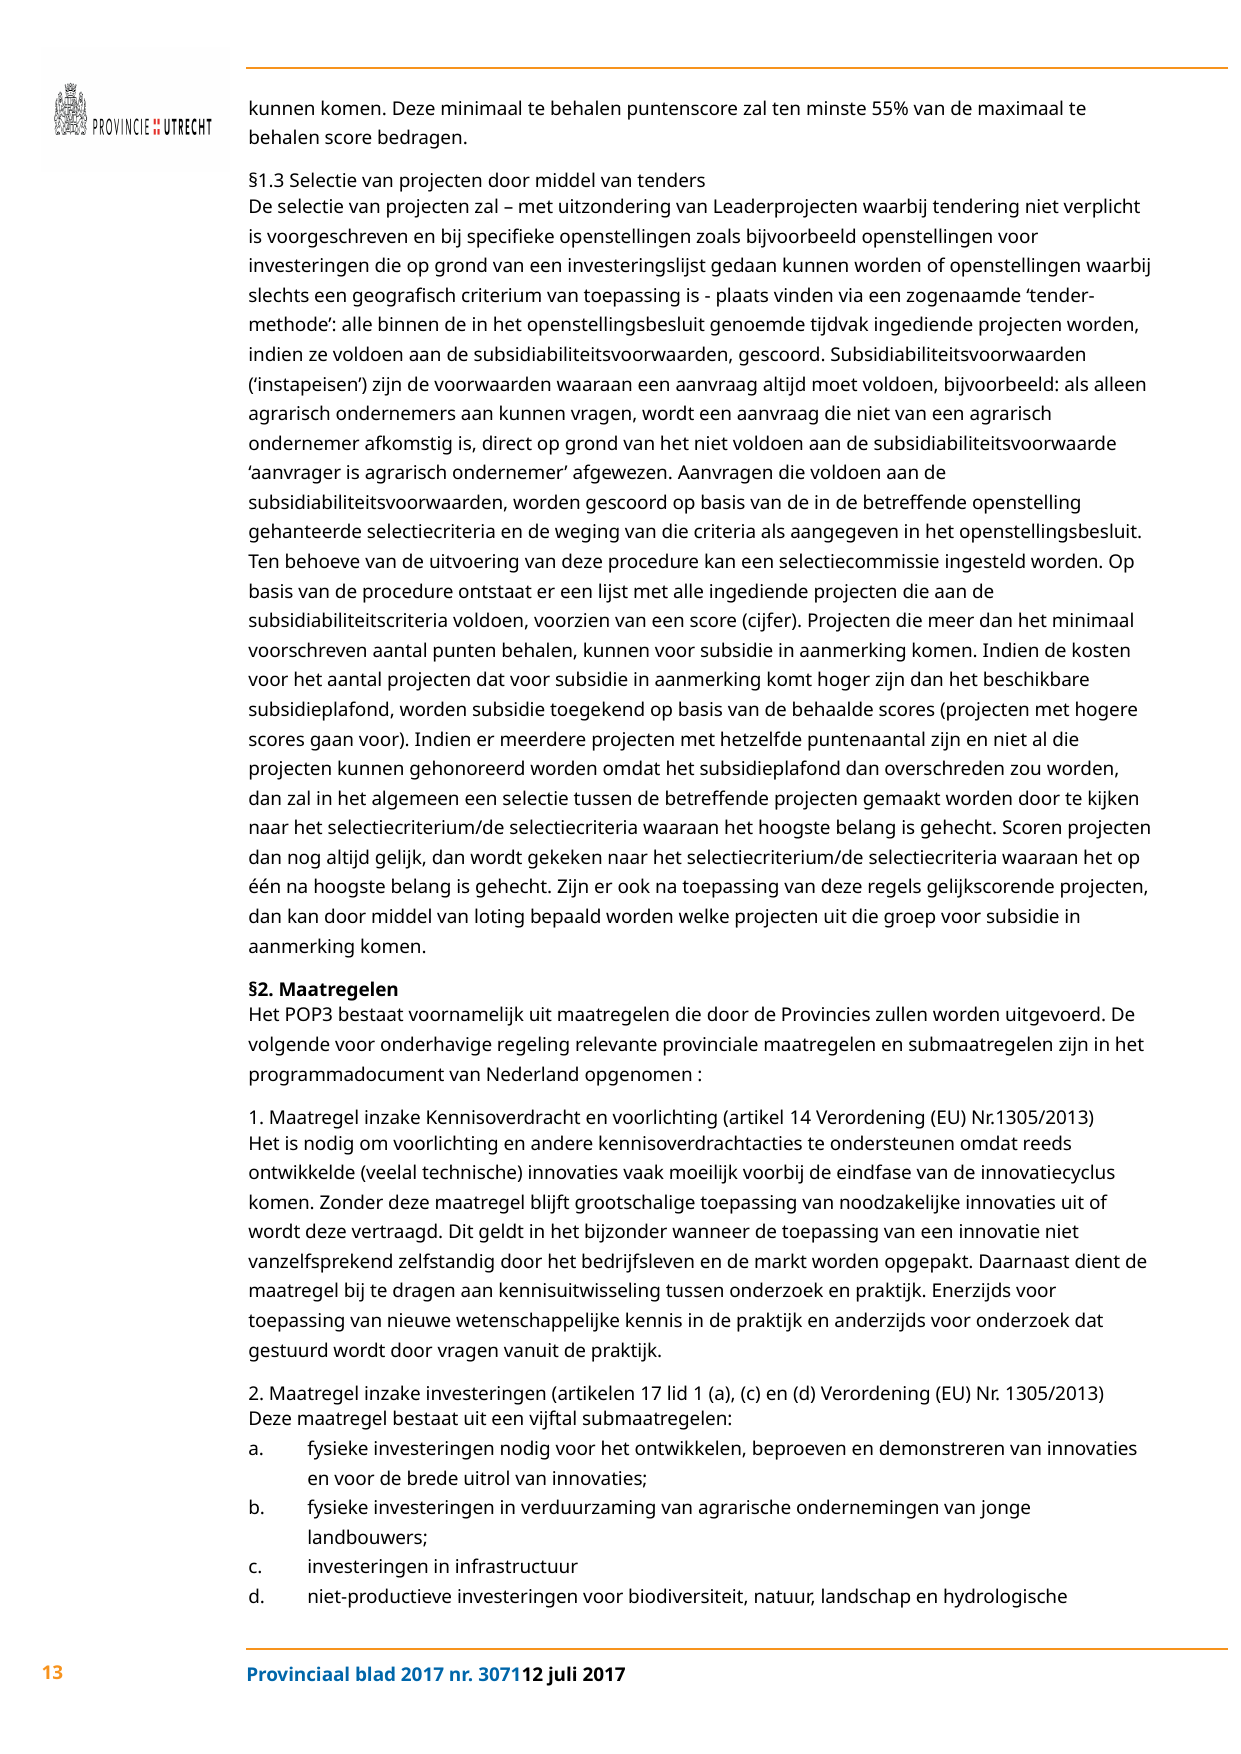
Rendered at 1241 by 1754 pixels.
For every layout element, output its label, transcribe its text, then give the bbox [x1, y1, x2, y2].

list fysieke investeringen nodig voor het ontwikkelen, beproeven en demonstreren van innovaties en voor de brede uitrol van innovaties; [248, 1435, 1152, 1491]
list investeringen in infrastructuur [248, 1553, 1152, 1579]
text kunnen komen. Deze minimaal te behalen puntenscore zal ten minste 55% van de maximaal te behalen score bedragen. [248, 95, 1152, 150]
text Het is nodig om voorlichting en andere kennisoverdrachtacties te ondersteunen omdat reeds ontwikkelde (veelal technische) innovaties vaak moeilijk voorbij de eindfase van de innovatiecyclus komen. Zonder deze maatregel blijft grootschalige toepassing van noodzakelijke innovaties uit of wordt deze vertraagd. Dit geldt in het bijzonder wanneer de toepassing van een innovatie niet vanzelfsprekend zelfstandig door het bedrijfsleven en de markt worden opgepakt. Daarnaast dient de maatregel bij te dragen aan kennisuitwisseling tussen onderzoek en praktijk. Enerzijds voor toepassing van nieuwe wetenschappelijke kennis in de praktijk en anderzijds voor onderzoek dat gestuurd wordt door vragen vanuit de praktijk. [248, 1130, 1152, 1362]
text Het POP3 bestaat voornamelijk uit maatregelen die door de Provincies zullen worden uitgevoerd. De volgende voor onderhavige regeling relevante provinciale maatregelen en submaatregelen zijn in het programmadocument van Nederland opgenomen : [248, 1002, 1152, 1087]
list niet-productieve investeringen voor biodiversiteit, natuur, landschap en hydrologische [248, 1583, 1152, 1609]
text §1.3 Selectie van projecten door middel van tenders [248, 167, 1152, 193]
text De selectie van projecten zal – met uitzondering van Leaderprojecten waarbij tendering niet verplicht is voorgeschreven en bij specifieke openstellingen zoals bijvoorbeeld openstellingen voor investeringen die op grond van een investeringslijst gedaan kunnen worden of openstellingen waarbij slechts een geografisch criterium van toepassing is - plaats vinden via een zogenaamde ‘tender-methode’: alle binnen de in het openstellingsbesluit genoemde tijdvak ingediende projecten worden, indien ze voldoen aan de subsidiabiliteitsvoorwaarden, gescoord. Subsidiabiliteitsvoorwaarden (‘instapeisen’) zijn de voorwaarden waaraan een aanvraag altijd moet voldoen, bijvoorbeeld: als alleen agrarisch ondernemers aan kunnen vragen, wordt een aanvraag die niet van een agrarisch ondernemer afkomstig is, direct op grond van het niet voldoen aan de subsidiabiliteitsvoorwaarde ‘aanvrager is agrarisch ondernemer’ afgewezen. Aanvragen die voldoen aan de subsidiabiliteitsvoorwaarden, worden gescoord op basis van de in de betreffende openstelling gehanteerde selectiecriteria en de weging van die criteria als aangegeven in het openstellingsbesluit. Ten behoeve van de uitvoering van deze procedure kan een selectiecommissie ingesteld worden. Op basis van de procedure ontstaat er een lijst met alle ingediende projecten die aan de subsidiabiliteitscriteria voldoen, voorzien van een score (cijfer). Projecten die meer dan het minimaal voorschreven aantal punten behalen, kunnen voor subsidie in aanmerking komen. Indien de kosten voor het aantal projecten dat voor subsidie in aanmerking komt hoger zijn dan het beschikbare subsidieplafond, worden subsidie toegekend op basis van de behaalde scores (projecten met hogere scores gaan voor). Indien er meerdere projecten met hetzelfde puntenaantal zijn en niet al die projecten kunnen gehonoreerd worden omdat het subsidieplafond dan overschreden zou worden, dan zal in het algemeen een selectie tussen de betreffende projecten gemaakt worden door te kijken naar het selectiecriterium/de selectiecriteria waaraan het hoogste belang is gehecht. Scoren projecten dan nog altijd gelijk, dan wordt gekeken naar het selectiecriterium/de selectiecriteria waaraan het op één na hoogste belang is gehecht. Zijn er ook na toepassing van deze regels gelijkscorende projecten, dan kan door middel van loting bepaald worden welke projecten uit die groep voor subsidie in aanmerking komen. [248, 193, 1152, 958]
text 1. Maatregel inzake Kennisoverdracht en voorlichting (artikel 14 Verordening (EU) Nr.1305/2013) [248, 1104, 1152, 1130]
text 2. Maatregel inzake investeringen (artikelen 17 lid 1 (a), (c) en (d) Verordening (EU) Nr. 1305/2013) [248, 1380, 1152, 1406]
picture [41, 47, 231, 172]
text §2. Maatregelen [248, 976, 1152, 1002]
text Deze maatregel bestaat uit een vijftal submaatregelen: [248, 1406, 1152, 1431]
list fysieke investeringen in verduurzaming van agrarische ondernemingen van jonge landbouwers; [248, 1494, 1152, 1550]
